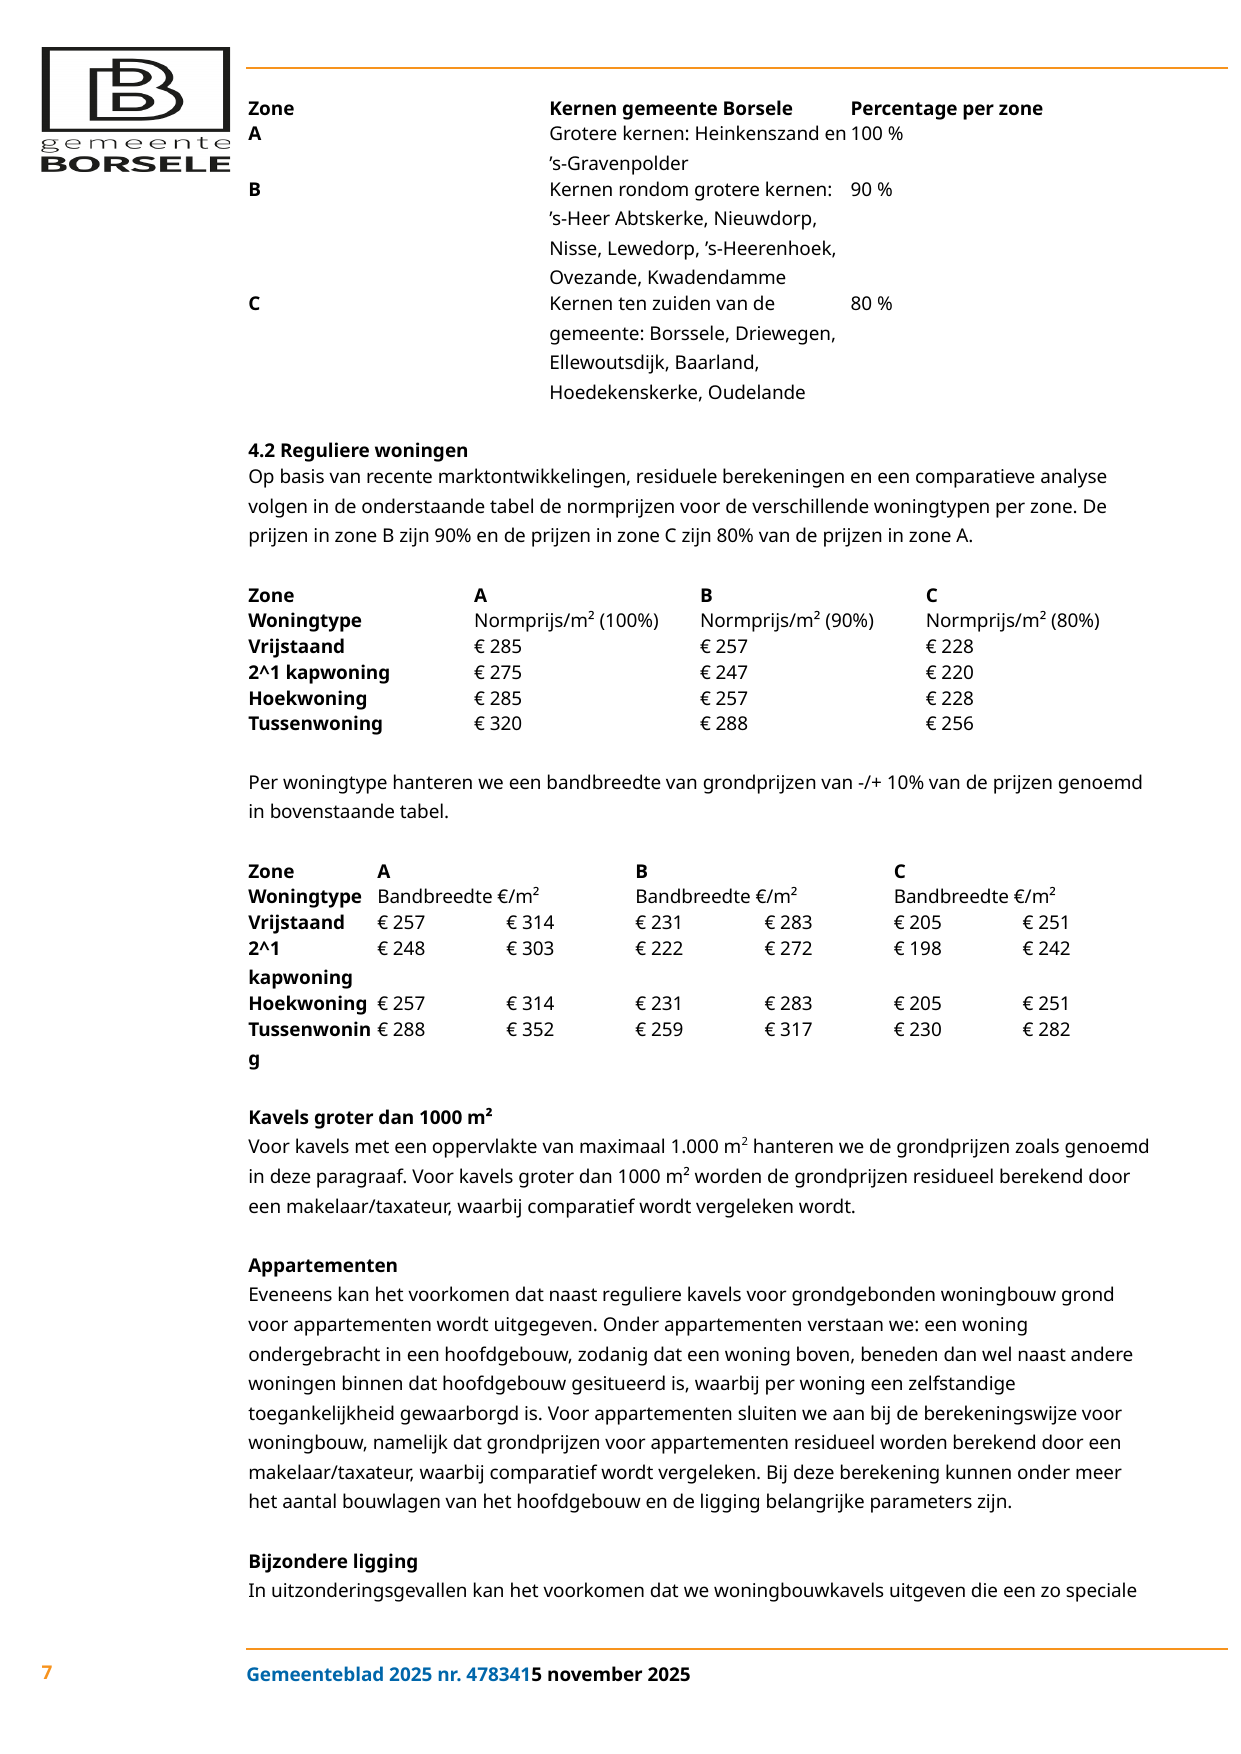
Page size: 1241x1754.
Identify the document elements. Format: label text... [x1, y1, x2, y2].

table_cell € 230 [894, 1016, 1022, 1071]
table_cell Tussenwoning [248, 1016, 377, 1071]
table_cell Kernen rondom grotere kernen: ’s-Heer Abtskerke, Nieuwdorp, Nisse, Lewedorp, ’s-Heerenhoek, Ovezande, Kwadendamme [549, 176, 850, 290]
table_header B [635, 858, 893, 883]
table_cell Vrijstaand [248, 633, 474, 659]
table_cell € 248 [377, 935, 506, 990]
table_cell € 283 [764, 990, 893, 1016]
table_cell € 285 [474, 633, 700, 659]
table_cell Normprijs/m² (80%) [926, 608, 1152, 633]
table_cell € 257 [700, 633, 926, 659]
text Kavels groter dan 1000 m² [248, 1104, 1152, 1130]
table_header A [474, 582, 700, 607]
table_cell € 283 [764, 909, 893, 935]
table_cell 2^1 kapwoning [248, 659, 474, 685]
table_cell € 228 [926, 633, 1152, 659]
table_cell € 288 [377, 1016, 506, 1071]
table_header Zone [248, 858, 377, 883]
table_cell € 352 [506, 1016, 635, 1071]
text In uitzonderingsgevallen kan het voorkomen dat we woningbouwkavels uitgeven die een zo speciale [248, 1577, 1152, 1603]
table_cell € 257 [377, 909, 506, 935]
table_header Kernen gemeente Borsele [549, 95, 850, 121]
table_cell € 231 [635, 990, 764, 1016]
table_cell Woningtype [248, 884, 377, 909]
table_cell € 231 [635, 909, 764, 935]
table_header C [894, 858, 1152, 883]
table_cell € 282 [1023, 1016, 1152, 1071]
table_cell € 285 [474, 685, 700, 710]
table_header B [700, 582, 926, 607]
table_cell Hoekwoning [248, 990, 377, 1016]
table_cell € 320 [474, 710, 700, 736]
table_cell € 256 [926, 710, 1152, 736]
table_header Zone [248, 95, 549, 121]
table_cell € 275 [474, 659, 700, 685]
table_cell Grotere kernen: Heinkenszand en ’s-Gravenpolder [549, 121, 850, 176]
picture [41, 47, 231, 172]
table_cell € 205 [894, 909, 1022, 935]
table_cell € 251 [1023, 909, 1152, 935]
text Per woningtype hanteren we een bandbreedte van grondprijzen van -/+ 10% van de prijzen genoemd in bovenstaande tabel. [248, 769, 1152, 824]
table_cell 90 % [850, 176, 1152, 290]
table_cell € 228 [926, 685, 1152, 710]
table_cell A [248, 121, 549, 176]
table_cell € 222 [635, 935, 764, 990]
table_cell € 317 [764, 1016, 893, 1071]
text Eveneens kan het voorkomen dat naast reguliere kavels voor grondgebonden woningbouw grond voor appartementen wordt uitgegeven. Onder appartementen verstaan we: een woning ondergebracht in een hoofdgebouw, zodanig dat een woning boven, beneden dan wel naast andere woningen binnen dat hoofdgebouw gesitueerd is, waarbij per woning een zelfstandige toegankelijkheid gewaarborgd is. Voor appartementen sluiten we aan bij de berekeningswijze voor woningbouw, namelijk dat grondprijzen voor appartementen residueel worden berekend door een makelaar/taxateur, waarbij comparatief wordt vergeleken. Bij deze berekening kunnen onder meer het aantal bouwlagen van het hoofdgebouw en de ligging belangrijke parameters zijn. [248, 1282, 1152, 1514]
table_cell Bandbreedte €/m² [894, 884, 1152, 909]
table_header Percentage per zone [850, 95, 1152, 121]
table_cell Normprijs/m² (90%) [700, 608, 926, 633]
table_cell Woningtype [248, 608, 474, 633]
table_cell Bandbreedte €/m² [635, 884, 893, 909]
table_cell € 314 [506, 990, 635, 1016]
table_cell € 272 [764, 935, 893, 990]
table_cell € 257 [700, 685, 926, 710]
table_cell Bandbreedte €/m² [377, 884, 635, 909]
table_cell Normprijs/m² (100%) [474, 608, 700, 633]
table_header Zone [248, 582, 474, 607]
table_cell Hoekwoning [248, 685, 474, 710]
text Bijzondere ligging [248, 1548, 1152, 1574]
table_cell 100 % [850, 121, 1152, 176]
table_cell € 242 [1023, 935, 1152, 990]
table_cell € 220 [926, 659, 1152, 685]
table_cell € 247 [700, 659, 926, 685]
table_header A [377, 858, 635, 883]
table_cell € 288 [700, 710, 926, 736]
table_cell € 303 [506, 935, 635, 990]
table_cell € 257 [377, 990, 506, 1016]
text Appartementen [248, 1252, 1152, 1278]
table_cell € 205 [894, 990, 1022, 1016]
table_cell Vrijstaand [248, 909, 377, 935]
table_cell € 259 [635, 1016, 764, 1071]
text 4.2 Reguliere woningen [248, 438, 1152, 463]
table_cell € 314 [506, 909, 635, 935]
table_cell Tussenwoning [248, 710, 474, 736]
table_cell 80 % [850, 290, 1152, 405]
table_header C [926, 582, 1152, 607]
table_cell B [248, 176, 549, 290]
text Voor kavels met een oppervlakte van maximaal 1.000 m2 hanteren we de grondprijzen zoals genoemd in deze paragraaf. Voor kavels groter dan 1000 m² worden de grondprijzen residueel berekend door een makelaar/taxateur, waarbij comparatief wordt vergeleken wordt. [248, 1134, 1152, 1219]
table_cell Kernen ten zuiden van de gemeente: Borssele, Driewegen, Ellewoutsdijk, Baarland, Hoedekenskerke, Oudelande [549, 290, 850, 405]
table_cell € 198 [894, 935, 1022, 990]
text Op basis van recente marktontwikkelingen, residuele berekeningen en een comparatieve analyse volgen in de onderstaande tabel de normprijzen voor de verschillende woningtypen per zone. De prijzen in zone B zijn 90% en de prijzen in zone C zijn 80% van de prijzen in zone A. [248, 463, 1152, 548]
table_cell 2^1 kapwoning [248, 935, 377, 990]
table_cell C [248, 290, 549, 405]
table_cell € 251 [1023, 990, 1152, 1016]
